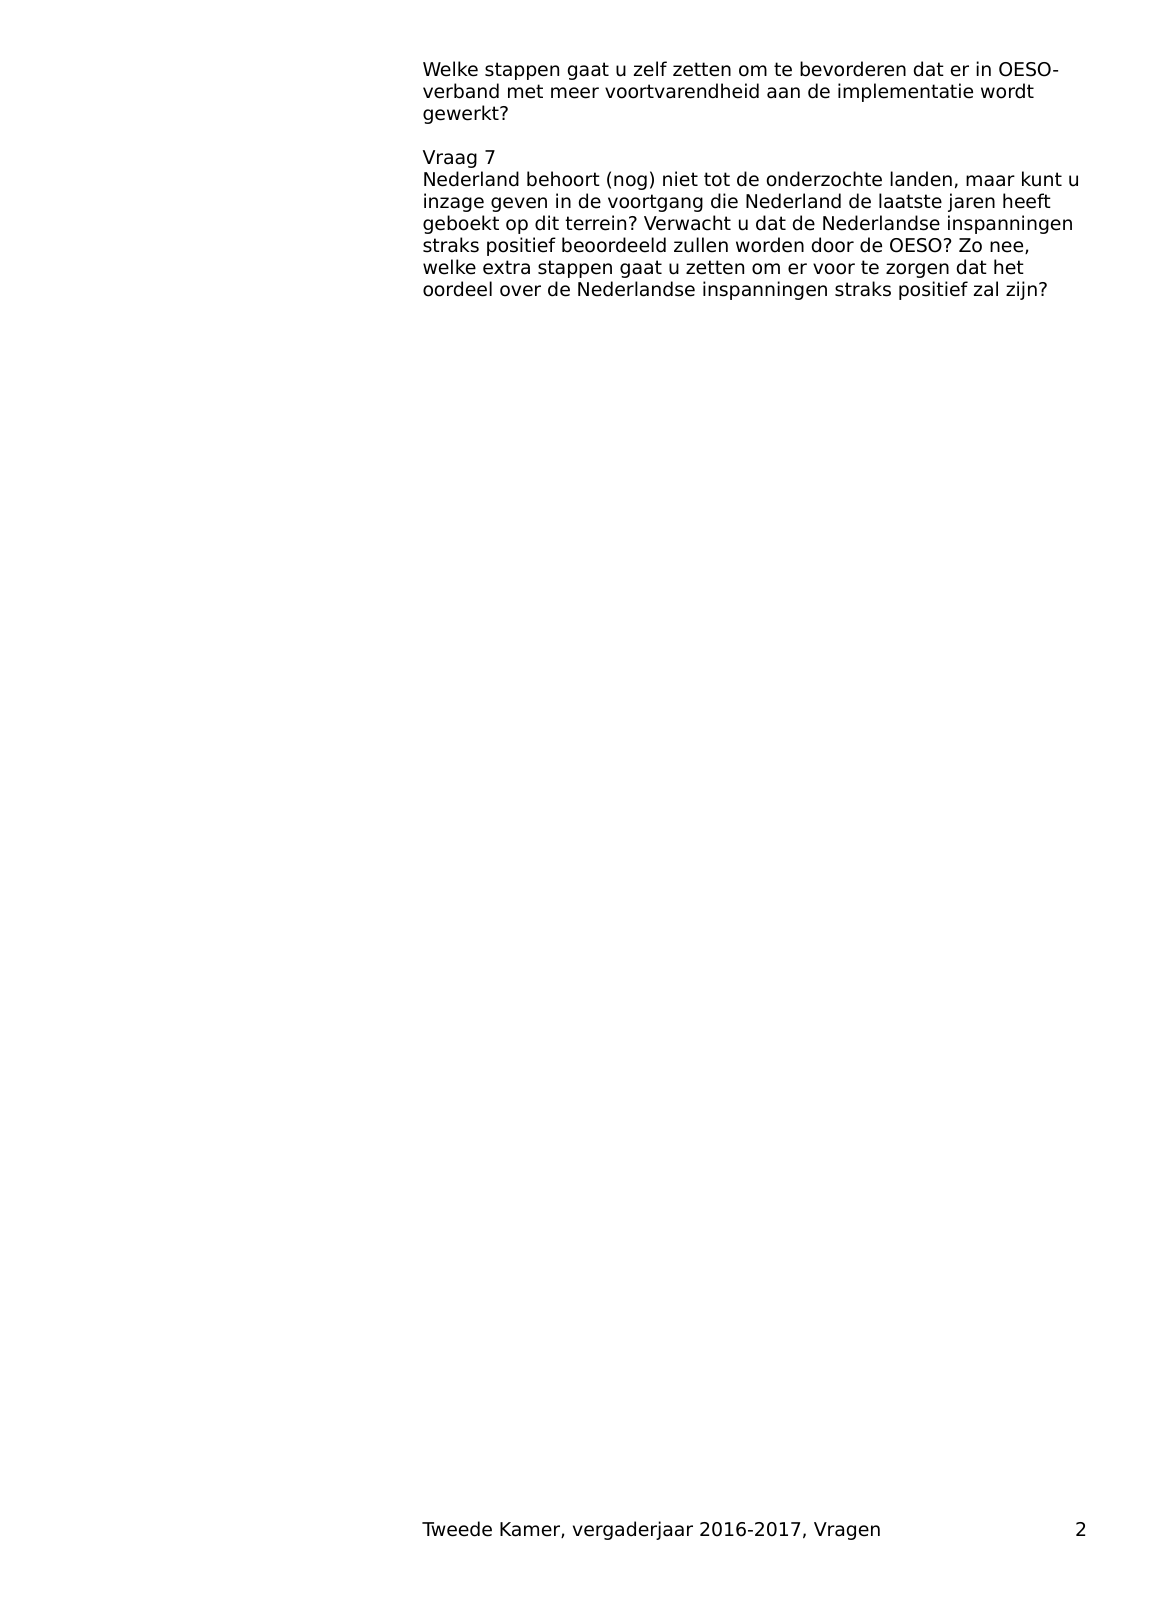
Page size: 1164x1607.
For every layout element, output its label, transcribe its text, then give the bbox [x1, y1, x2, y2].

text Nederland behoort (nog) niet tot de onderzochte landen, maar kunt u inzage geven in de voortgang die Nederland de laatste jaren heeft geboekt op dit terrein? Verwacht u dat de Nederlandse inspanningen straks positief beoordeeld zullen worden door de OESO? Zo nee, welke extra stappen gaat u zetten om er voor te zorgen dat het oordeel over de Nederlandse inspanningen straks positief zal zijn? [422, 169, 1087, 301]
text Vraag 7 [422, 147, 1087, 169]
text Welke stappen gaat u zelf zetten om te bevorderen dat er in OESO-verband met meer voortvarendheid aan de implementatie wordt gewerkt? [422, 59, 1087, 125]
